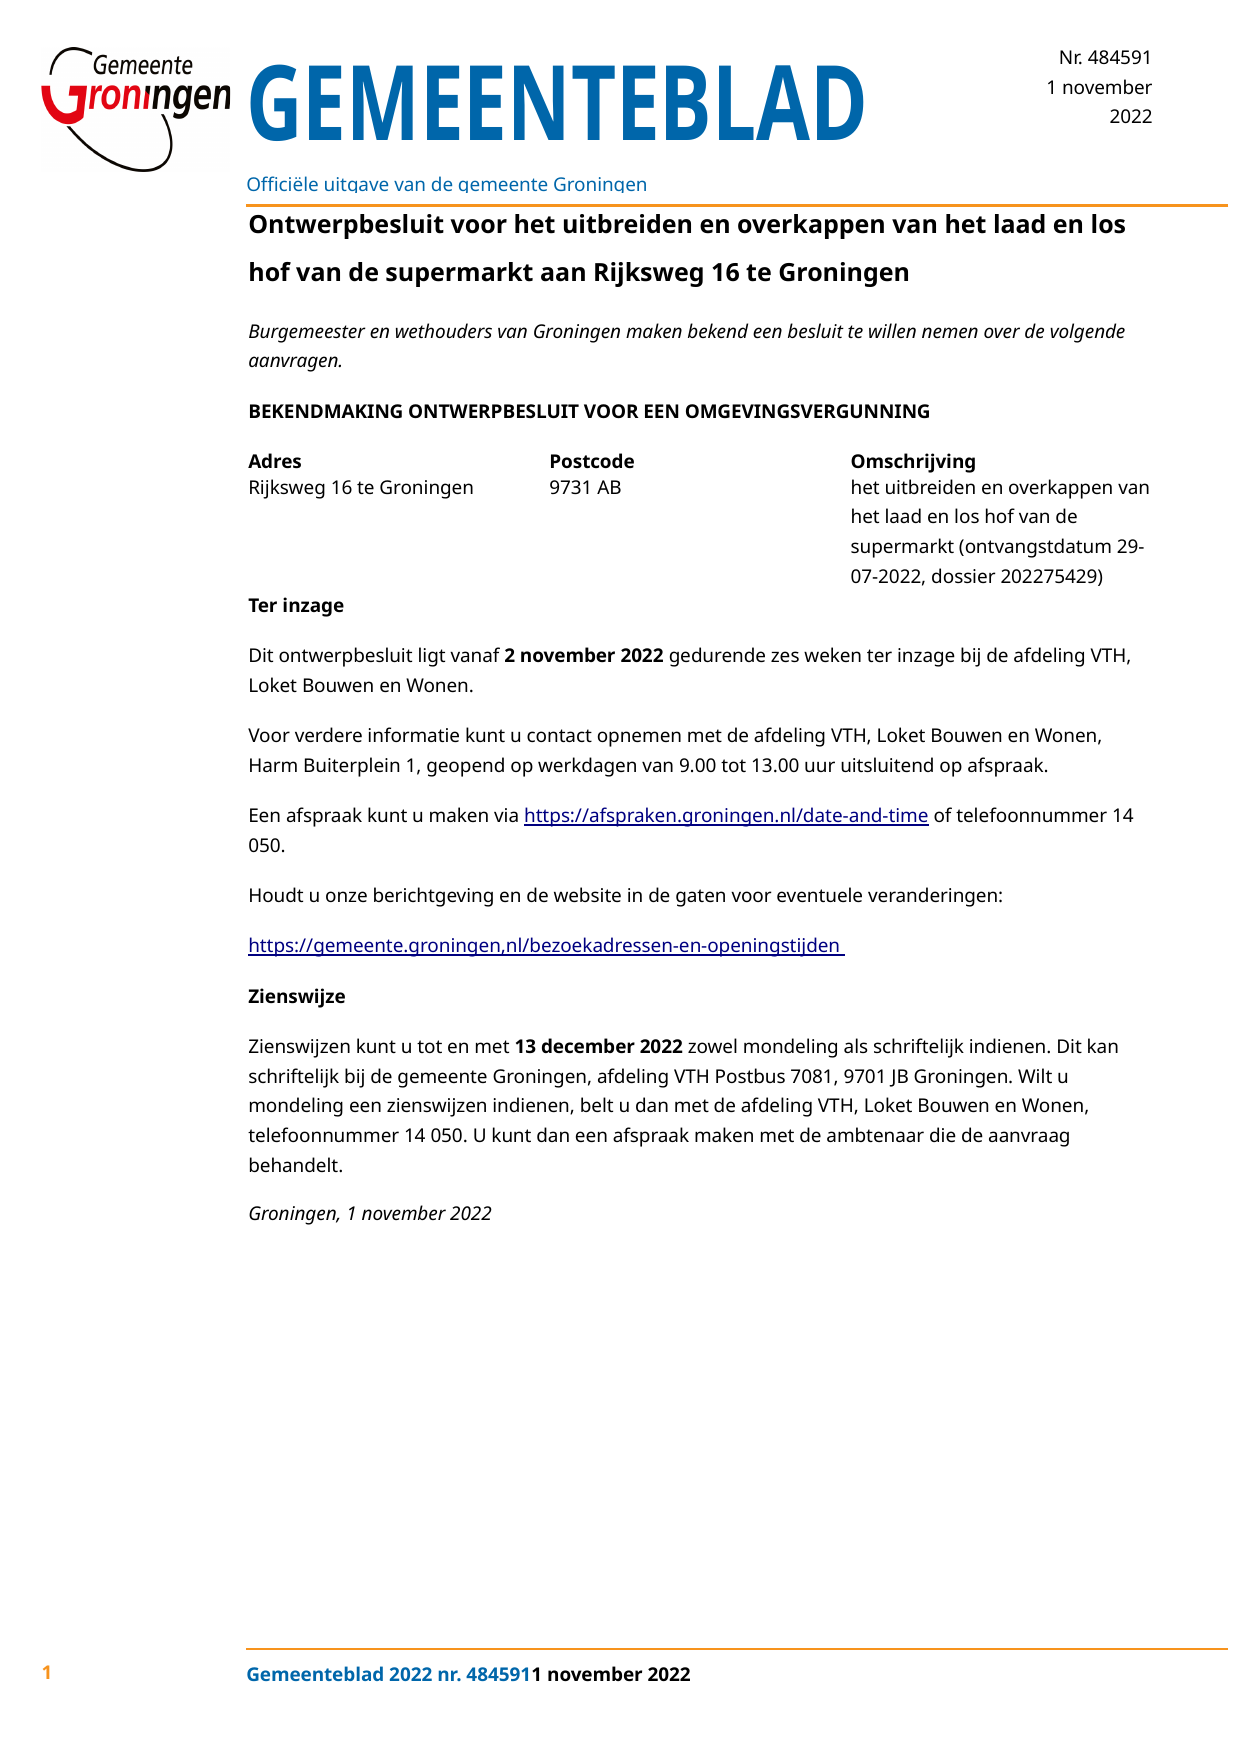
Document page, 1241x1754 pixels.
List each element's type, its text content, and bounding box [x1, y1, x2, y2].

text Houdt u onze berichtgeving en de website in de gaten voor eventuele veranderingen: [248, 882, 1152, 908]
text https://gemeente.groningen,nl/bezoekadressen-en-openingstijden [248, 933, 1152, 958]
table_header Postcode [549, 449, 850, 474]
table_cell 9731 AB [549, 474, 850, 589]
text Dit ontwerpbesluit ligt vanaf 2 november 2022 gedurende zes weken ter inzage bij de afdeling VTH, Loket Bouwen en Wonen. [248, 642, 1152, 698]
text BEKENDMAKING ONTWERPBESLUIT VOOR EEN OMGEVINGSVERGUNNING [248, 398, 1152, 424]
text Zienswijze [248, 983, 1152, 1009]
picture [41, 47, 231, 172]
text Burgemeester en wethouders van Groningen maken bekend een besluit te willen nemen over de volgende aanvragen. [248, 318, 1152, 373]
text Voor verdere informatie kunt u contact opnemen met de afdeling VTH, Loket Bouwen en Wonen, Harm Buiterplein 1, geopend op werkdagen van 9.00 tot 13.00 uur uitsluitend op afspraak. [248, 722, 1152, 778]
table_cell het uitbreiden en overkappen van het laad en los hof van de supermarkt (ontvangstdatum 29-07-2022, dossier 202275429) [850, 474, 1152, 589]
table_cell Rijksweg 16 te Groningen [248, 474, 549, 589]
table_header Adres [248, 449, 549, 474]
text Groningen, 1 november 2022 [248, 1200, 1152, 1225]
text Ontwerpbesluit voor het uitbreiden en overkappen van het laad en los hof van de supermarkt aan Rijksweg 16 te Groningen [248, 207, 1152, 288]
table_header Omschrijving [850, 449, 1152, 474]
text Zienswijzen kunt u tot en met 13 december 2022 zowel mondeling als schriftelijk indienen. Dit kan schriftelijk bij de gemeente Groningen, afdeling VTH Postbus 7081, 9701 JB Groningen. Wilt u mondeling een zienswijzen indienen, belt u dan met de afdeling VTH, Loket Bouwen en Wonen, telefoonnummer 14 050. U kunt dan een afspraak maken met de ambtenaar die de aanvraag behandelt. [248, 1033, 1152, 1178]
text Een afspraak kunt u maken via https://afspraken.groningen.nl/date-and-time of telefoonnummer 14 050. [248, 802, 1152, 858]
text Ter inzage [248, 592, 1152, 618]
